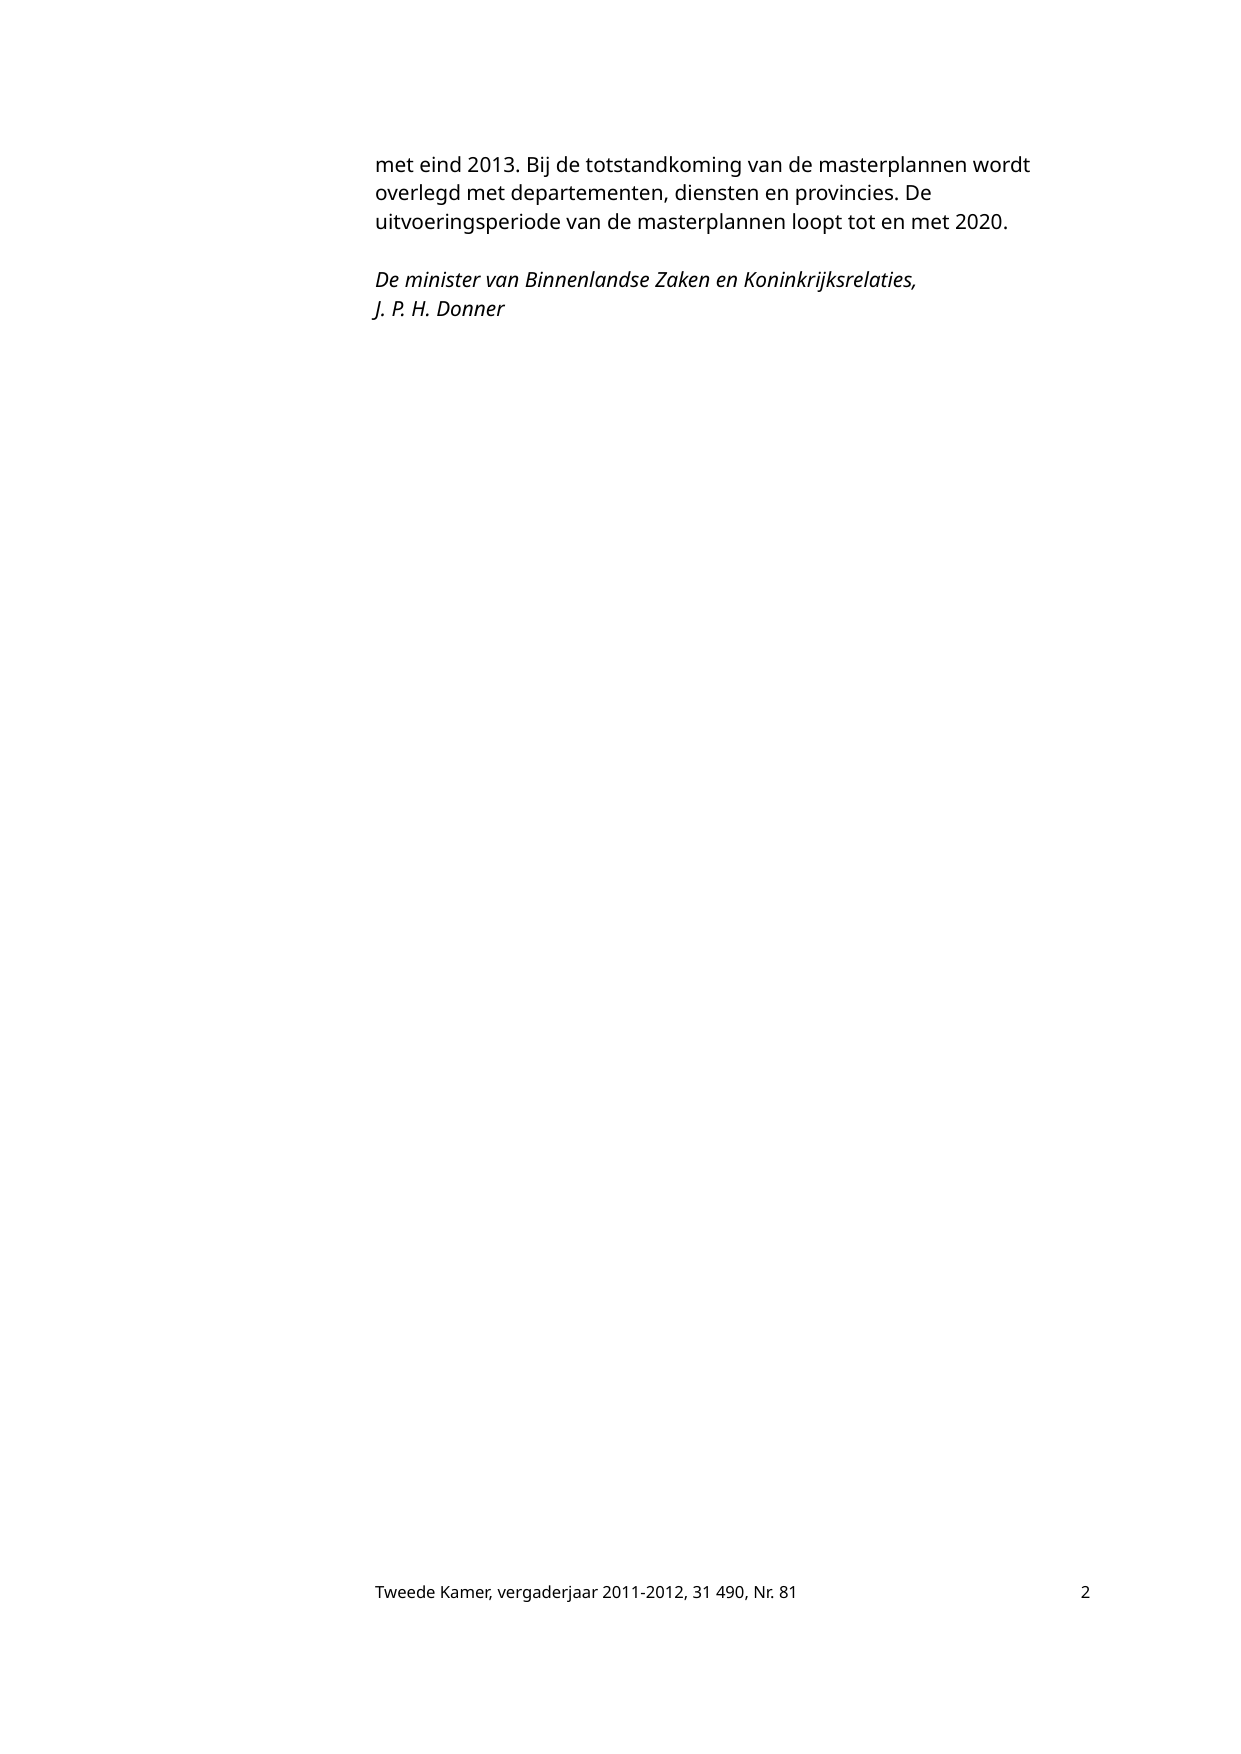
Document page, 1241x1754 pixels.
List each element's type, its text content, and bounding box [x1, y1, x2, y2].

text J. P. H. Donner [375, 294, 1090, 322]
text met eind 2013. Bij de totstandkoming van de masterplannen wordt overlegd met departementen, diensten en provincies. De uitvoeringsperiode van de masterplannen loopt tot en met 2020. [375, 150, 1090, 235]
text De minister van Binnenlandse Zaken en Koninkrijksrelaties, [375, 265, 1090, 294]
